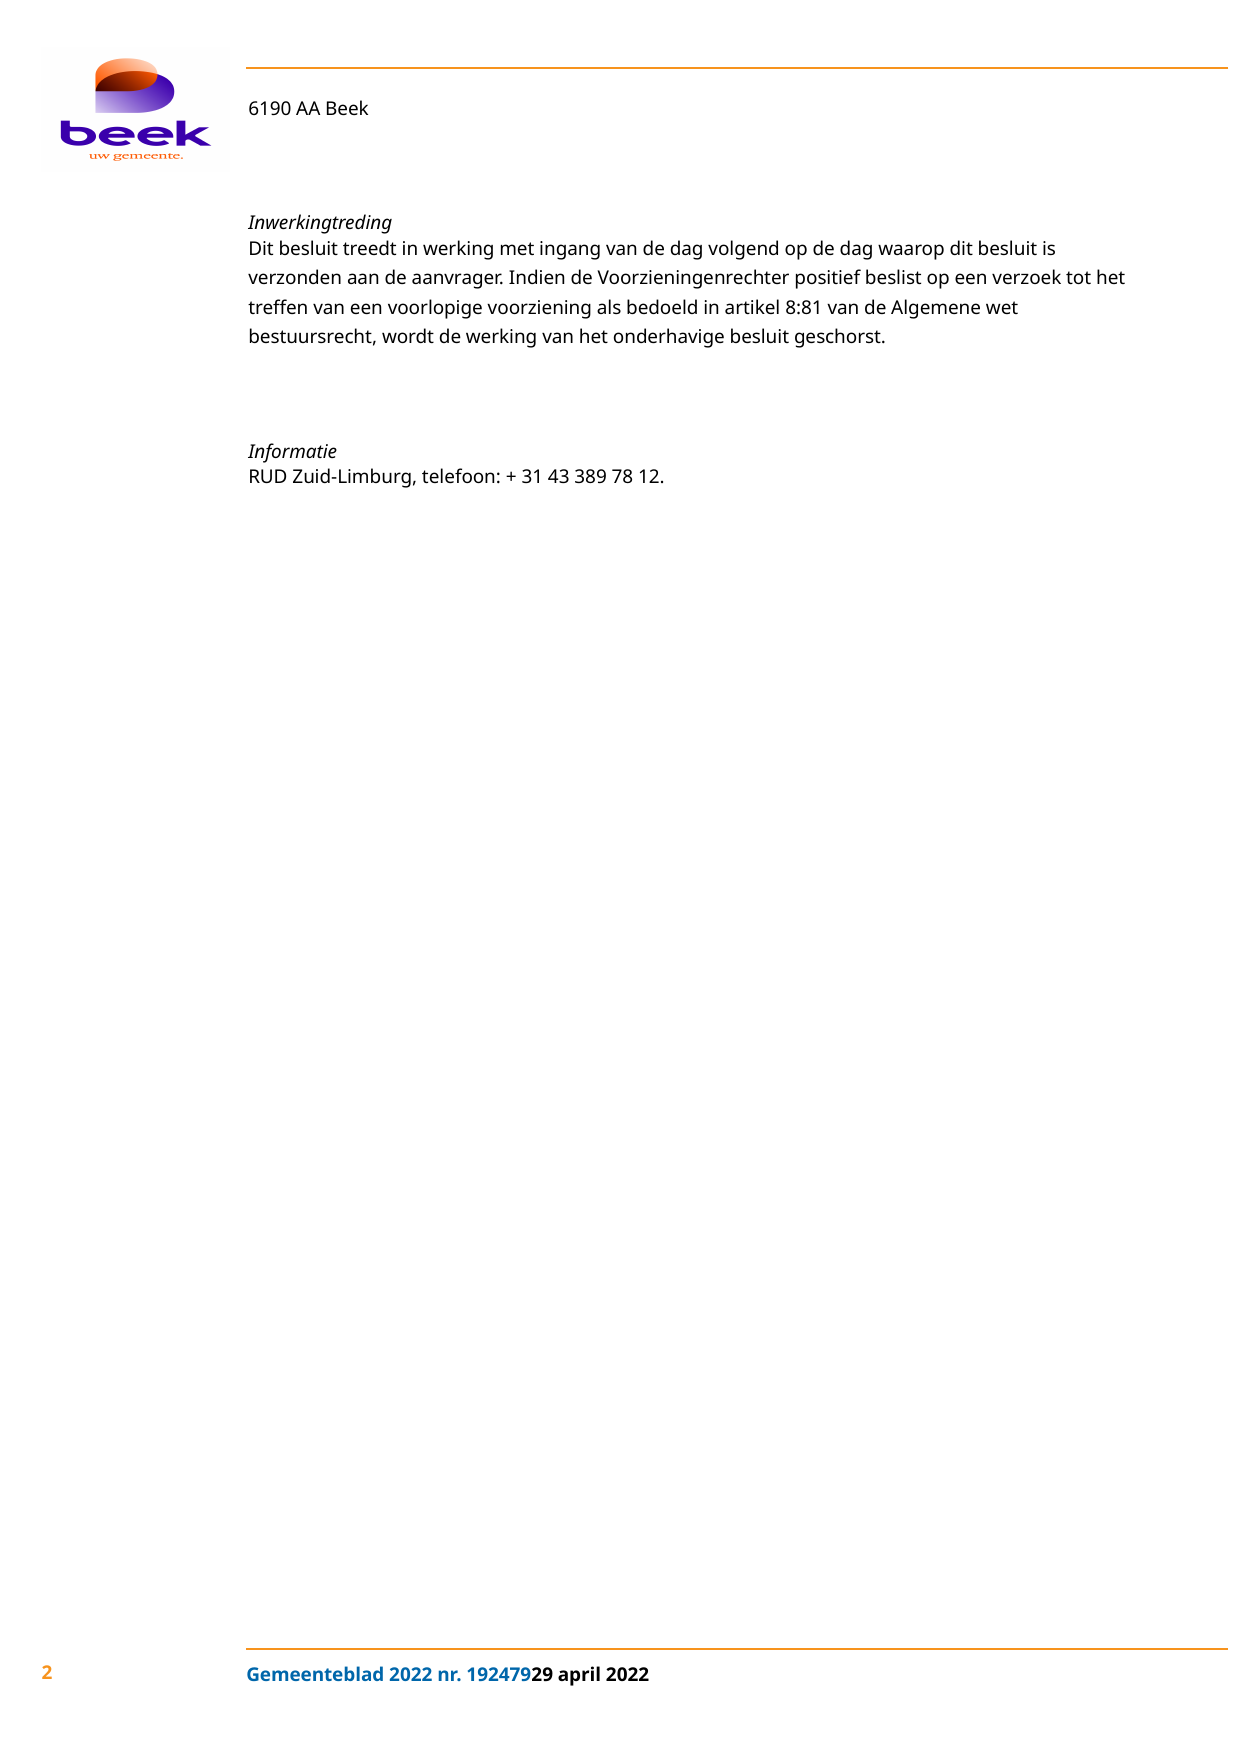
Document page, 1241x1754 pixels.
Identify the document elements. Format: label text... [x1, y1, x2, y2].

text Informatie [248, 438, 1152, 464]
text Dit besluit treedt in werking met ingang van de dag volgend op de dag waarop dit besluit is verzonden aan de aanvrager. Indien de Voorzieningenrechter positief beslist op een verzoek tot het treffen van een voorlopige voorziening als bedoeld in artikel 8:81 van de Algemene wet bestuursrecht, wordt de werking van het onderhavige besluit geschorst. [248, 235, 1152, 349]
text Inwerkingtreding [248, 209, 1152, 235]
picture [41, 47, 231, 172]
text RUD Zuid-Limburg, telefoon: + 31 43 389 78 12. [248, 464, 1152, 489]
text 6190 AA Beek [248, 95, 1152, 121]
